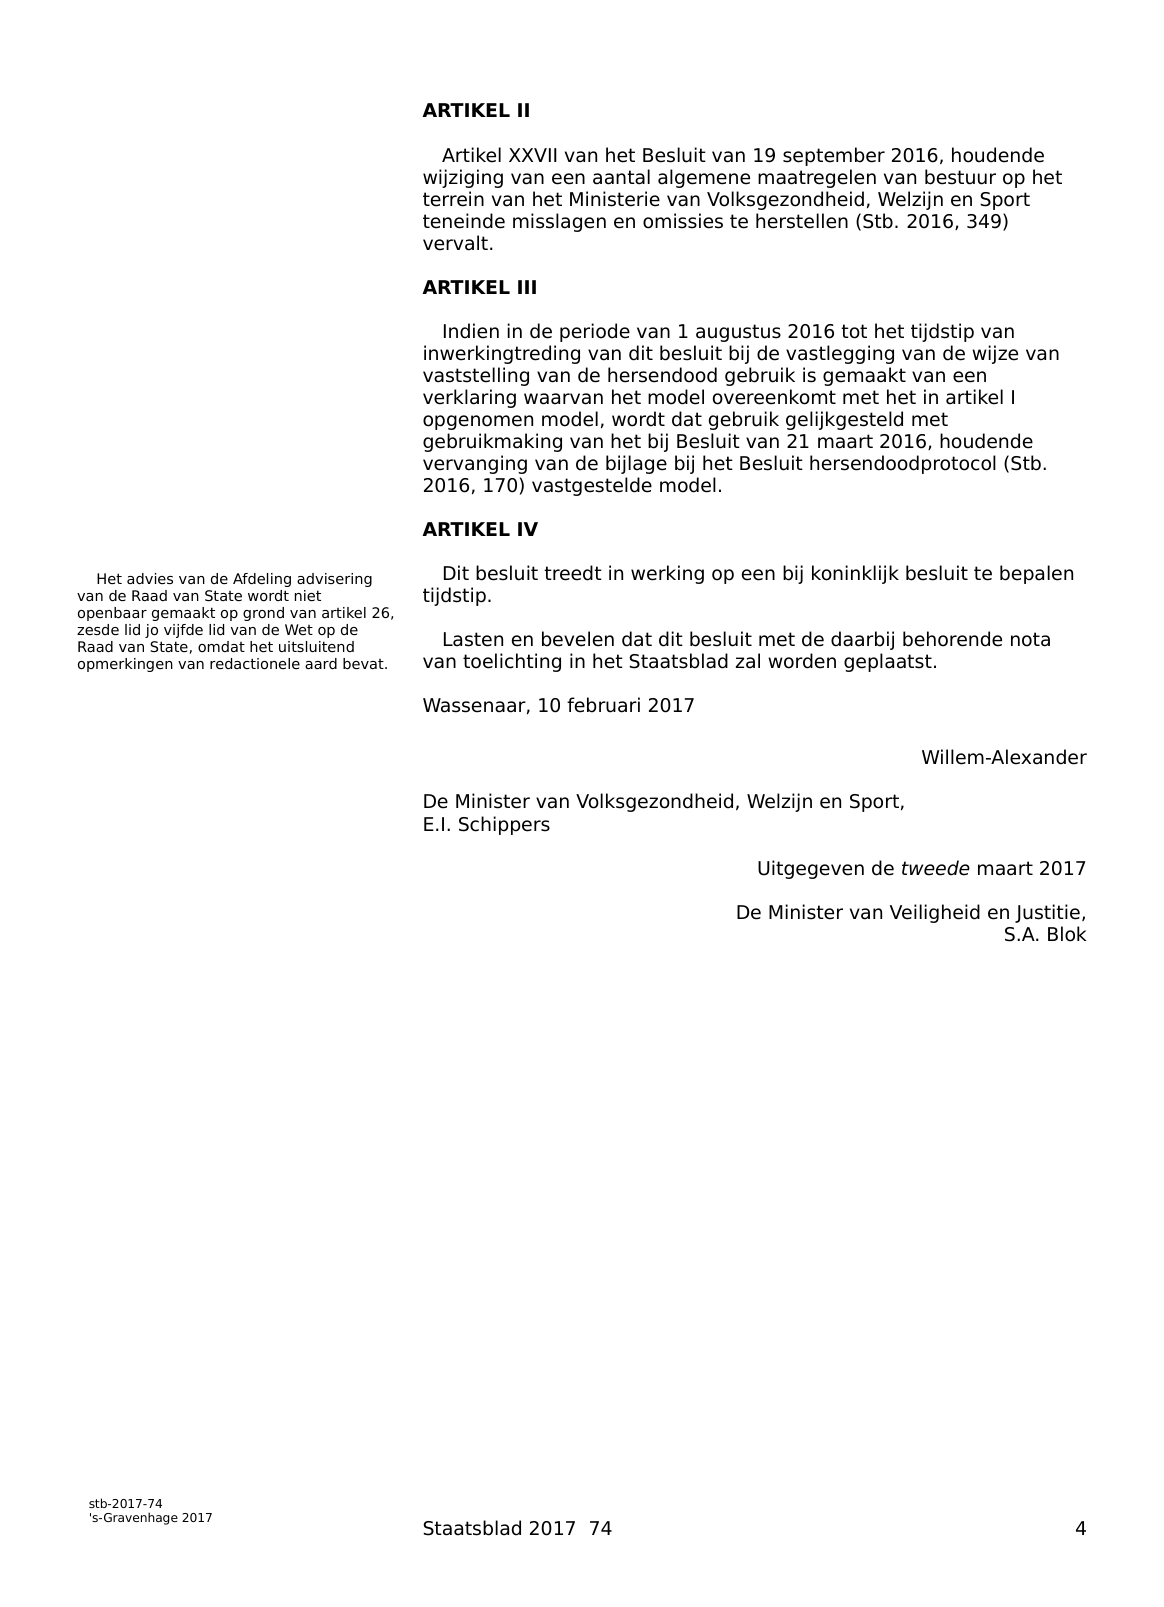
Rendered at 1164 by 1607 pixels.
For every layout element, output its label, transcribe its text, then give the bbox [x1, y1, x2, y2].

subtitle ARTIKEL III [422, 277, 1087, 299]
text 's-Gravenhage 2017 [88, 1511, 323, 1525]
text Artikel XXVII van het Besluit van 19 september 2016, houdende wijziging van een aantal algemene maatregelen van bestuur op het terrein van het Ministerie van Volksgezondheid, Welzijn en Sport teneinde misslagen en omissies te herstellen (Stb. 2016, 349) vervalt. [422, 144, 1087, 254]
text Dit besluit treedt in werking op een bij koninklijk besluit te bepalen tijdstip. [422, 563, 1087, 607]
text De Minister van Volksgezondheid, Welzijn en Sport, E.I. Schippers [422, 791, 1087, 835]
text Willem-Alexander [422, 747, 1087, 769]
text Indien in de periode van 1 augustus 2016 tot het tijdstip van inwerkingtreding van dit besluit bij de vastlegging van de wijze van vaststelling van de hersendood gebruik is gemaakt van een verklaring waarvan het model overeenkomt met het in artikel I opgenomen model, wordt dat gebruik gelijkgesteld met gebruikmaking van het bij Besluit van 21 maart 2016, houdende vervanging van de bijlage bij het Besluit hersendoodprotocol (Stb. 2016, 170) vastgestelde model. [422, 321, 1087, 497]
subtitle ARTIKEL IV [422, 519, 1087, 541]
text Wassenaar, 10 februari 2017 [422, 695, 1087, 717]
text De Minister van Veiligheid en Justitie, S.A. Blok [422, 902, 1087, 946]
text Lasten en bevelen dat dit besluit met de daarbij behorende nota van toelichting in het Staatsblad zal worden geplaatst. [422, 629, 1087, 673]
text Uitgegeven de tweede maart 2017 [422, 858, 1087, 879]
subtitle ARTIKEL II [422, 100, 1087, 122]
text Het advies van de Afdeling advisering van de Raad van State wordt niet openbaar gemaakt op grond van artikel 26, zesde lid jo vijfde lid van de Wet op de Raad van State, omdat het uitsluitend opmerkingen van redactionele aard bevat. [77, 571, 396, 673]
text stb-2017-74 [88, 1497, 323, 1511]
